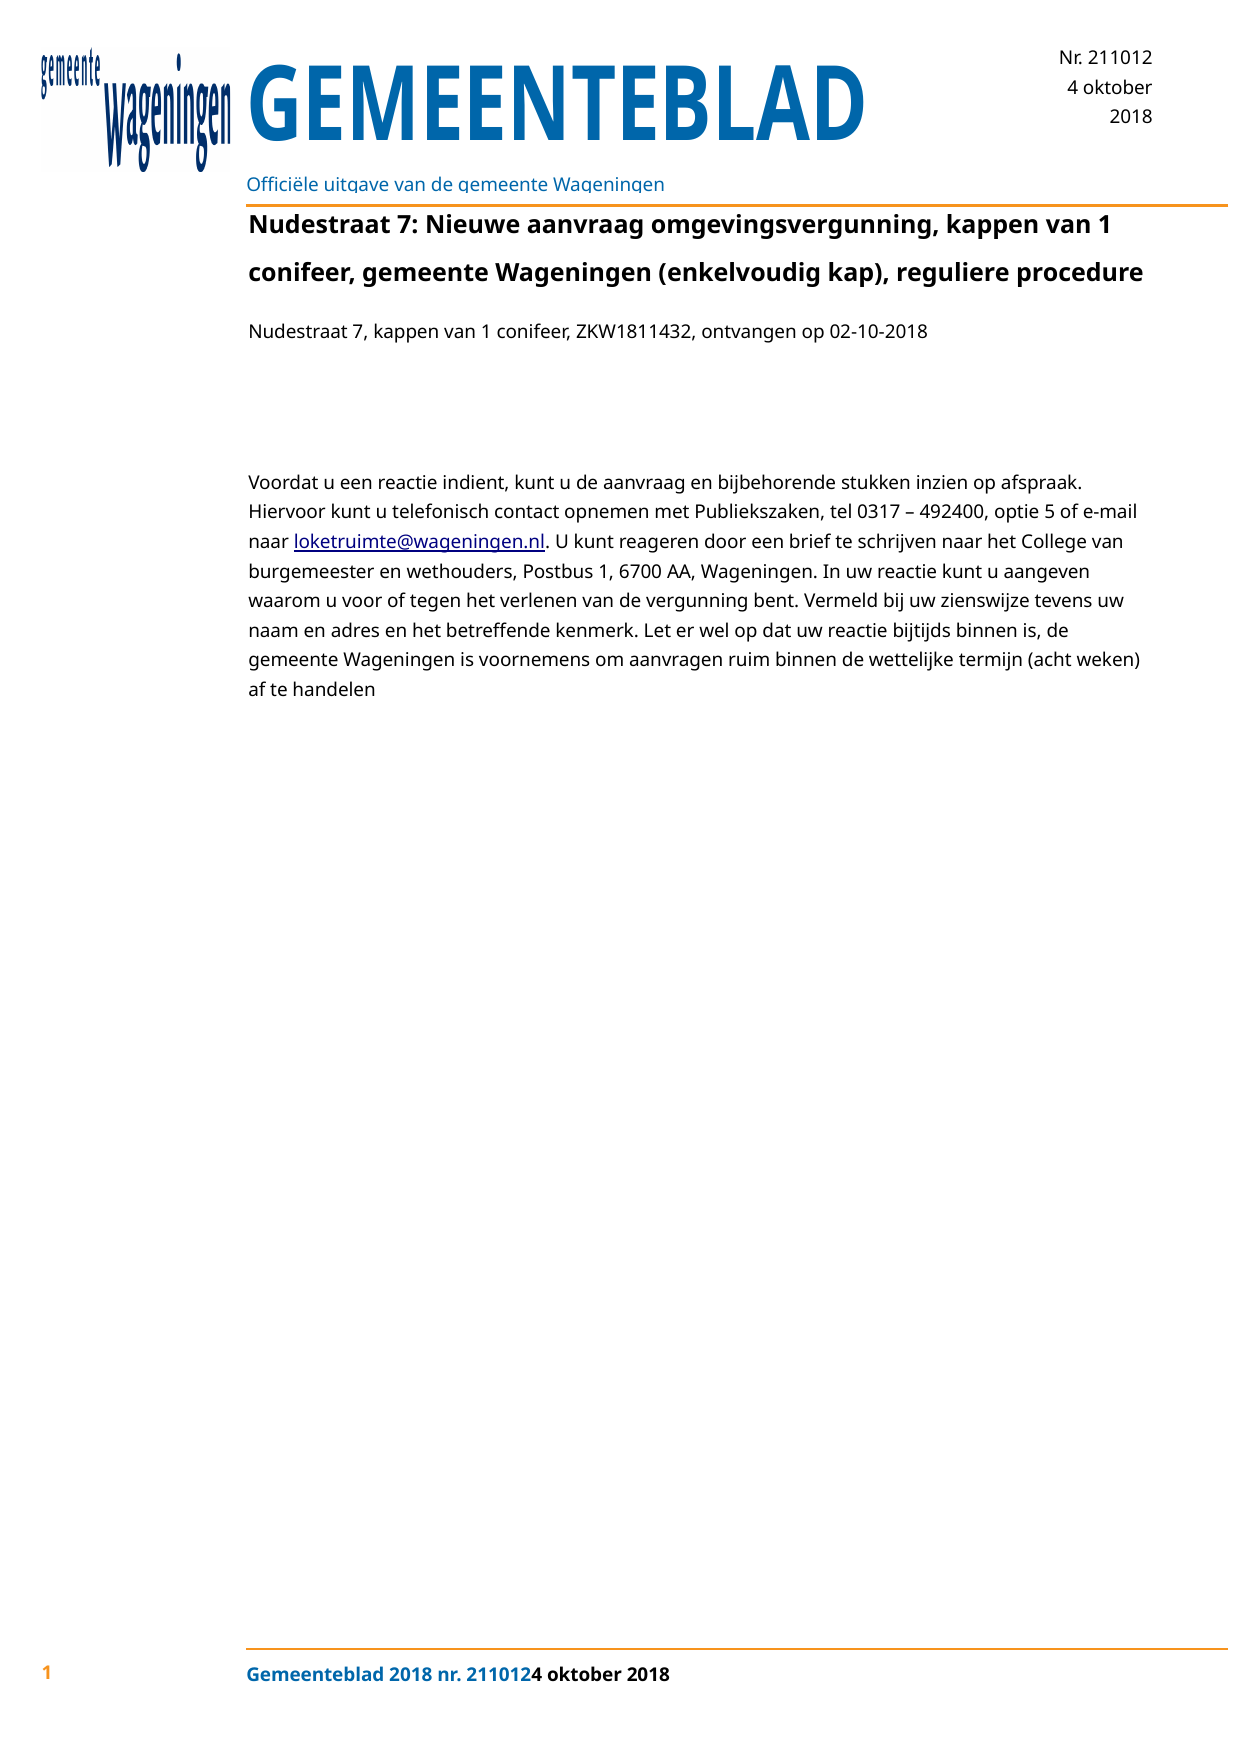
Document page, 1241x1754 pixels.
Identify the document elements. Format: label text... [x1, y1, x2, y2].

text Nudestraat 7: Nieuwe aanvraag omgevingsvergunning, kappen van 1 conifeer, gemeente Wageningen (enkelvoudig kap), reguliere procedure [248, 207, 1152, 288]
picture [41, 47, 231, 172]
text Voordat u een reactie indient, kunt u de aanvraag en bijbehorende stukken inzien op afspraak. Hiervoor kunt u telefonisch contact opnemen met Publiekszaken, tel 0317 – 492400, optie 5 of e-mail naar loketruimte@wageningen.nl. U kunt reageren door een brief te schrijven naar het College van burgemeester en wethouders, Postbus 1, 6700 AA, Wageningen. In uw reactie kunt u aangeven waarom u voor of tegen het verlenen van de vergunning bent. Vermeld bij uw zienswijze tevens uw naam en adres en het betreffende kenmerk. Let er wel op dat uw reactie bijtijds binnen is, de gemeente Wageningen is voornemens om aanvragen ruim binnen de wettelijke termijn (acht weken) af te handelen [248, 469, 1152, 702]
text Nudestraat 7, kappen van 1 conifeer, ZKW1811432, ontvangen op 02-10-2018 [248, 318, 1152, 344]
